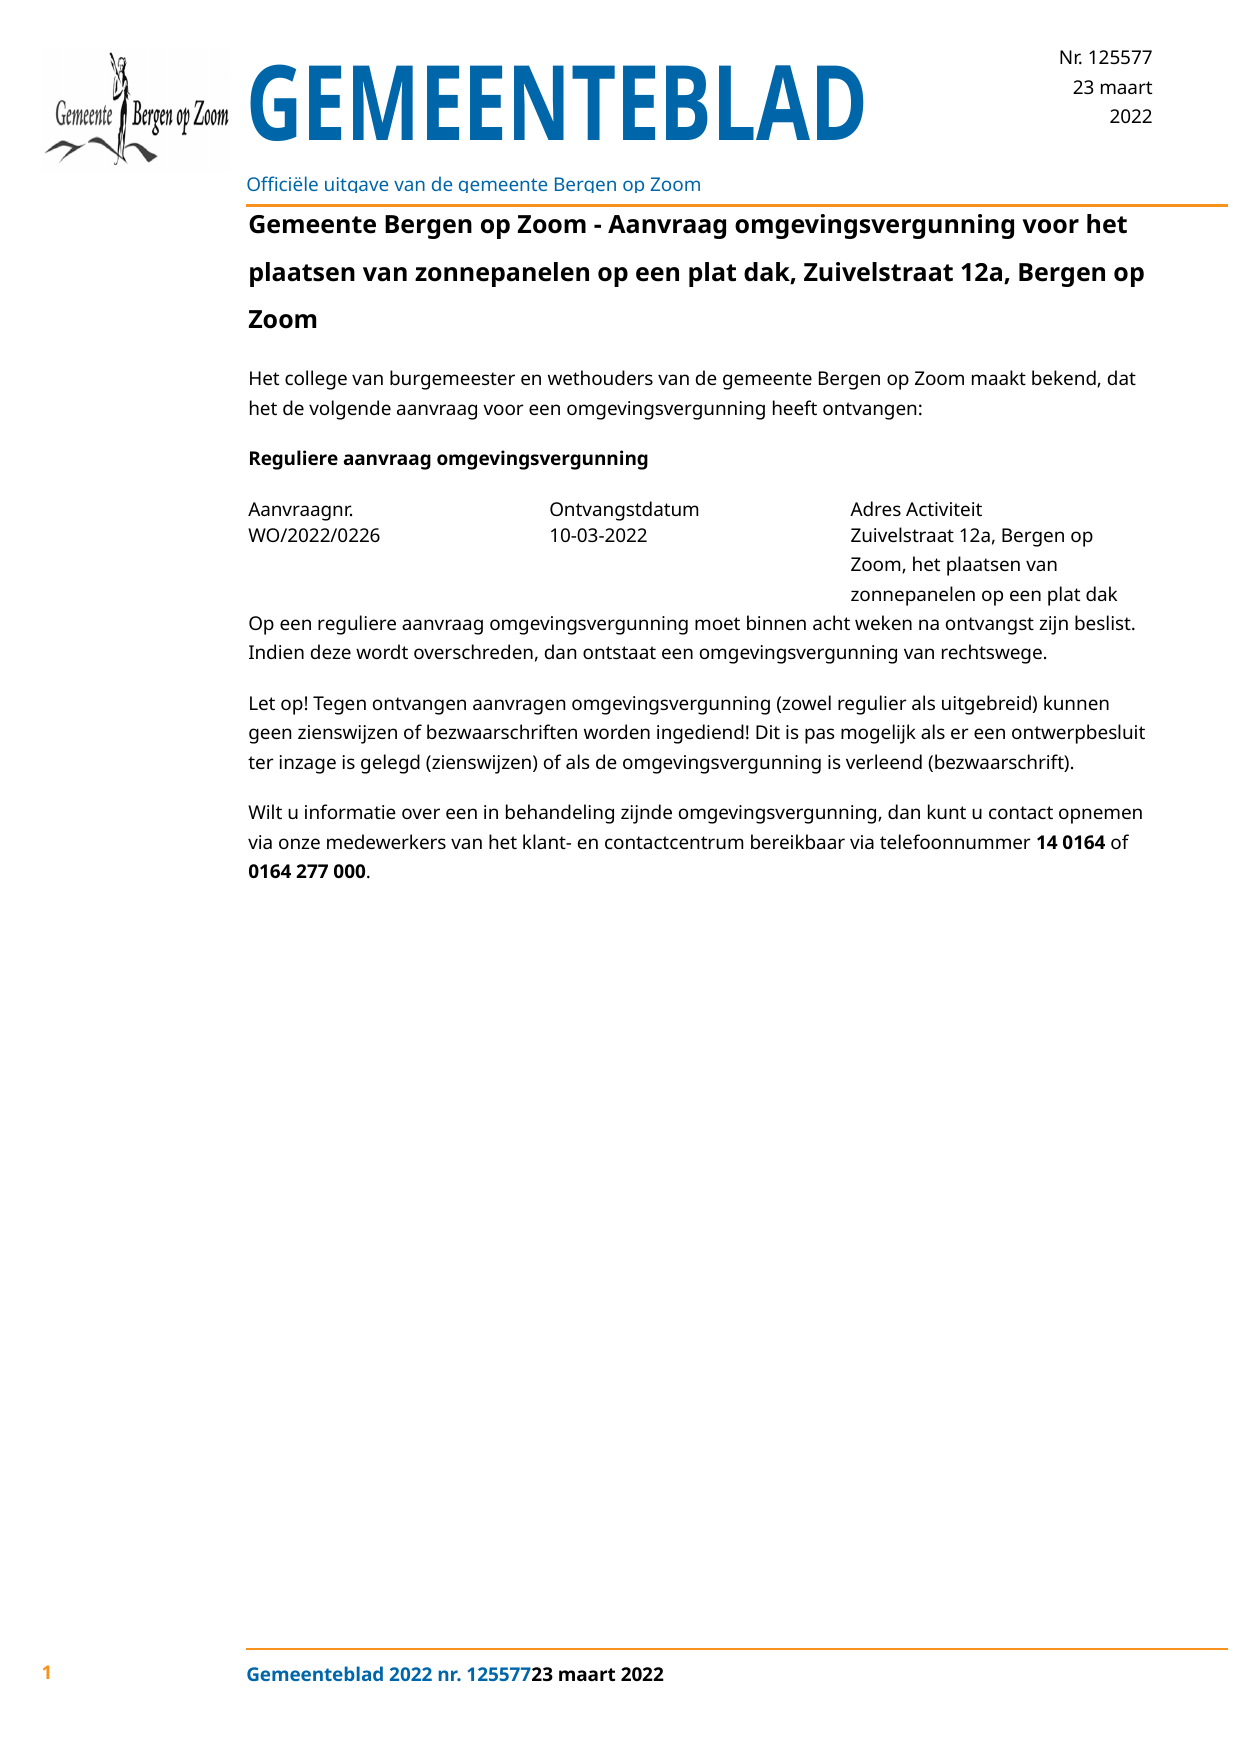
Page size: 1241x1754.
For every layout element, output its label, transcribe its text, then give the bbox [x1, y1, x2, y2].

table_header Aanvraagnr. [248, 496, 549, 522]
table_cell WO/2022/0226 [248, 522, 549, 607]
table_cell 10-03-2022 [549, 522, 850, 607]
text Het college van burgemeester en wethouders van de gemeente Bergen op Zoom maakt bekend, dat het de volgende aanvraag voor een omgevingsvergunning heeft ontvangen: [248, 366, 1152, 421]
table_cell Zuivelstraat 12a, Bergen op Zoom, het plaatsen van zonnepanelen op een plat dak [850, 522, 1152, 607]
table_header Ontvangstdatum [549, 496, 850, 522]
table_header Adres Activiteit [850, 496, 1152, 522]
text Gemeente Bergen op Zoom - Aanvraag omgevingsvergunning voor het plaatsen van zonnepanelen op een plat dak, Zuivelstraat 12a, Bergen op Zoom [248, 207, 1152, 336]
text Reguliere aanvraag omgevingsvergunning [248, 446, 1152, 471]
text Op een reguliere aanvraag omgevingsvergunning moet binnen acht weken na ontvangst zijn beslist. Indien deze wordt overschreden, dan ontstaat een omgevingsvergunning van rechtswege. [248, 610, 1152, 665]
text Wilt u informatie over een in behandeling zijnde omgevingsvergunning, dan kunt u contact opnemen via onze medewerkers van het klant- en contactcentrum bereikbaar via telefoonnummer 14 0164 of 0164 277 000. [248, 799, 1152, 884]
picture [41, 47, 231, 172]
text Let op! Tegen ontvangen aanvragen omgevingsvergunning (zowel regulier als uitgebreid) kunnen geen zienswijzen of bezwaarschriften worden ingediend! Dit is pas mogelijk als er een ontwerpbesluit ter inzage is gelegd (zienswijzen) of als de omgevingsvergunning is verleend (bezwaarschrift). [248, 690, 1152, 775]
